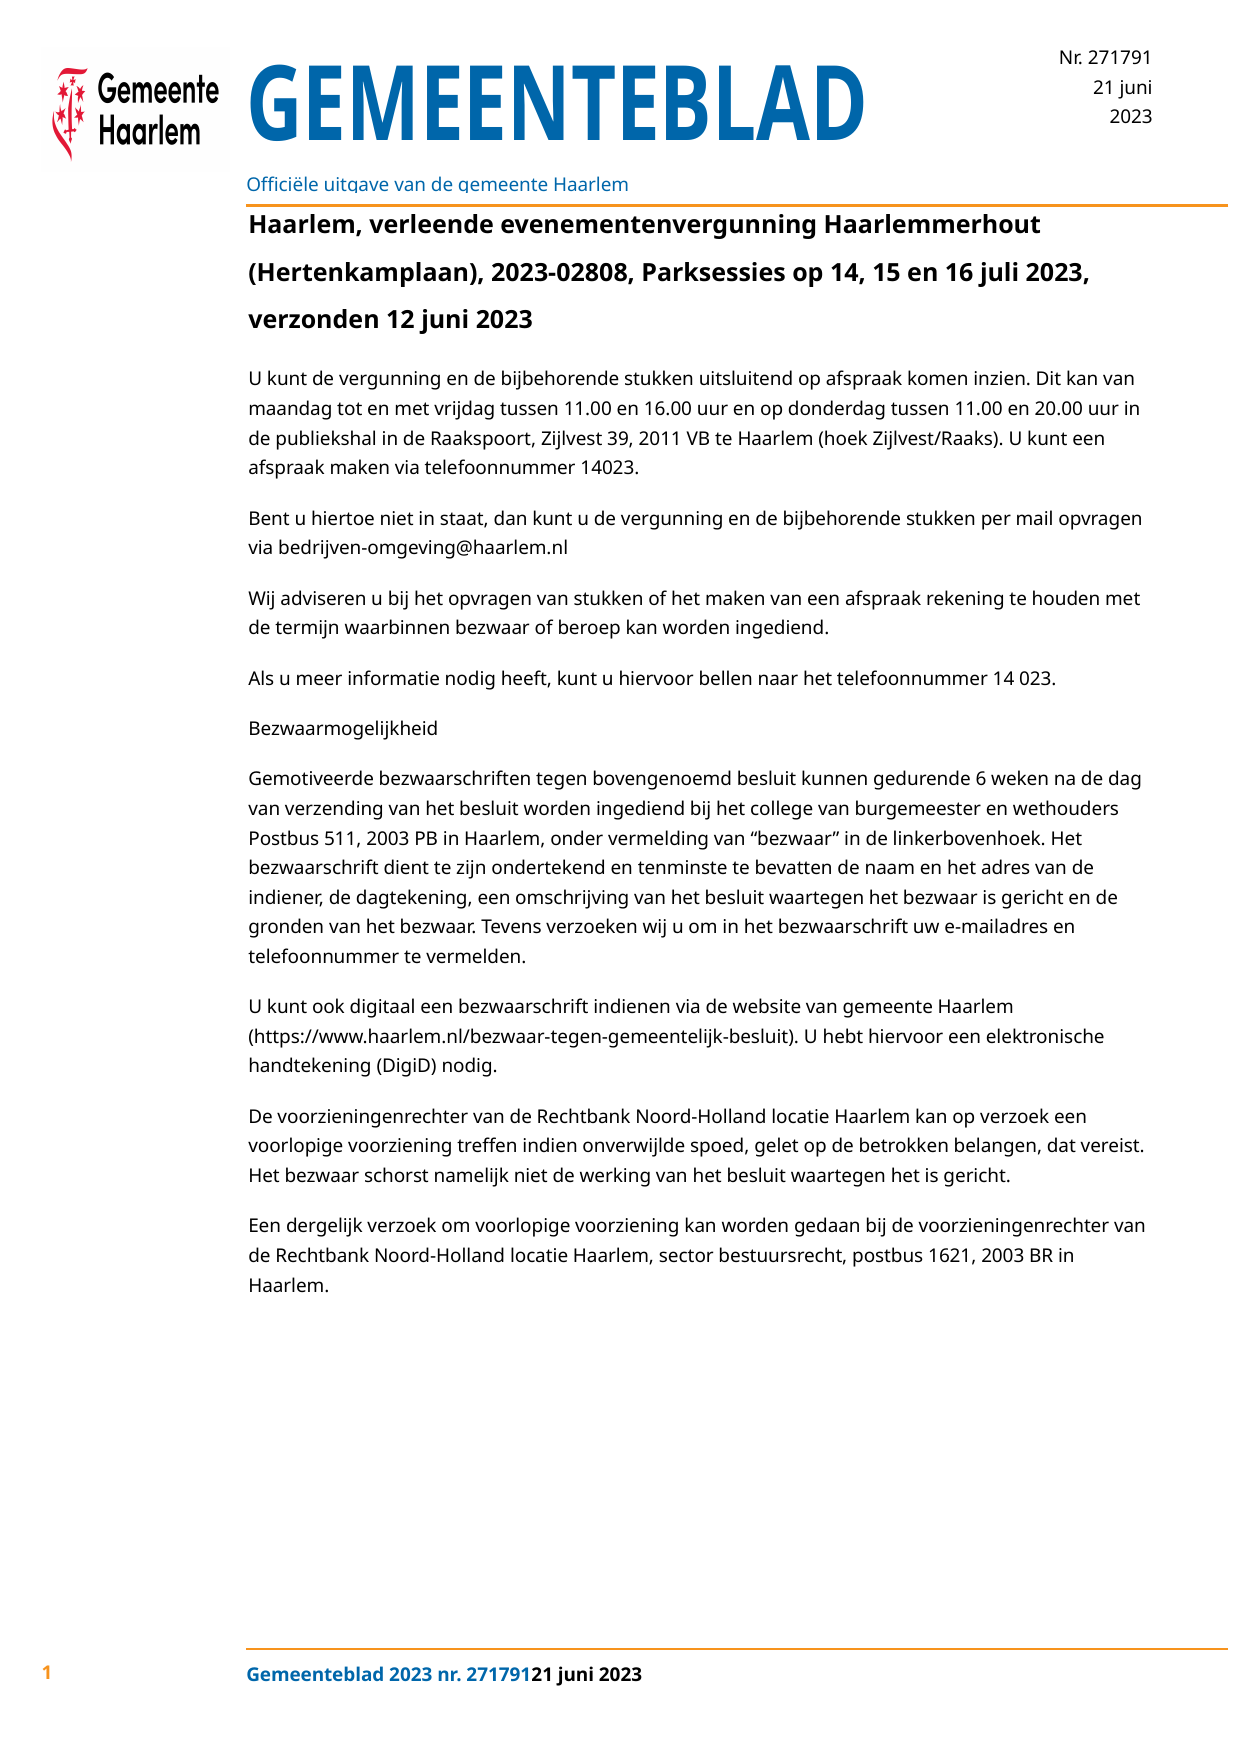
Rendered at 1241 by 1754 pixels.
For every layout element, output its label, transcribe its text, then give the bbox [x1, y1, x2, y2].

text Bent u hiertoe niet in staat, dan kunt u de vergunning en de bijbehorende stukken per mail opvragen via bedrijven-omgeving@haarlem.nl [248, 505, 1152, 560]
text Gemotiveerde bezwaarschriften tegen bovengenoemd besluit kunnen gedurende 6 weken na de dag van verzending van het besluit worden ingediend bij het college van burgemeester en wethouders Postbus 511, 2003 PB in Haarlem, onder vermelding van “bezwaar” in de linkerbovenhoek. Het bezwaarschrift dient te zijn ondertekend en tenminste te bevatten de naam en het adres van de indiener, de dagtekening, een omschrijving van het besluit waartegen het bezwaar is gericht en de gronden van het bezwaar. Tevens verzoeken wij u om in het bezwaarschrift uw e-mailadres en telefoonnummer te vermelden. [248, 766, 1152, 969]
text U kunt de vergunning en de bijbehorende stukken uitsluitend op afspraak komen inzien. Dit kan van maandag tot en met vrijdag tussen 11.00 en 16.00 uur en op donderdag tussen 11.00 en 20.00 uur in de publiekshal in de Raakspoort, Zijlvest 39, 2011 VB te Haarlem (hoek Zijlvest/Raaks). U kunt een afspraak maken via telefoonnummer 14023. [248, 366, 1152, 480]
text Als u meer informatie nodig heeft, kunt u hiervoor bellen naar het telefoonnummer 14 023. [248, 665, 1152, 690]
text De voorzieningenrechter van de Rechtbank Noord-Holland locatie Haarlem kan op verzoek een voorlopige voorziening treffen indien onverwijlde spoed, gelet op de betrokken belangen, dat vereist. Het bezwaar schorst namelijk niet de werking van het besluit waartegen het is gericht. [248, 1103, 1152, 1188]
picture [41, 47, 231, 172]
text Een dergelijk verzoek om voorlopige voorziening kan worden gedaan bij de voorzieningenrechter van de Rechtbank Noord-Holland locatie Haarlem, sector bestuursrecht, postbus 1621, 2003 BR in Haarlem. [248, 1213, 1152, 1297]
text Bezwaarmogelijkheid [248, 715, 1152, 741]
text U kunt ook digitaal een bezwaarschrift indienen via de website van gemeente Haarlem (https://www.haarlem.nl/bezwaar-tegen-gemeentelijk-besluit). U hebt hiervoor een elektronische handtekening (DigiD) nodig. [248, 993, 1152, 1078]
text Haarlem, verleende evenementenvergunning Haarlemmerhout (Hertenkamplaan), 2023-02808, Parksessies op 14, 15 en 16 juli 2023, verzonden 12 juni 2023 [248, 207, 1152, 336]
text Wij adviseren u bij het opvragen van stukken of het maken van een afspraak rekening te houden met de termijn waarbinnen bezwaar of beroep kan worden ingediend. [248, 585, 1152, 640]
